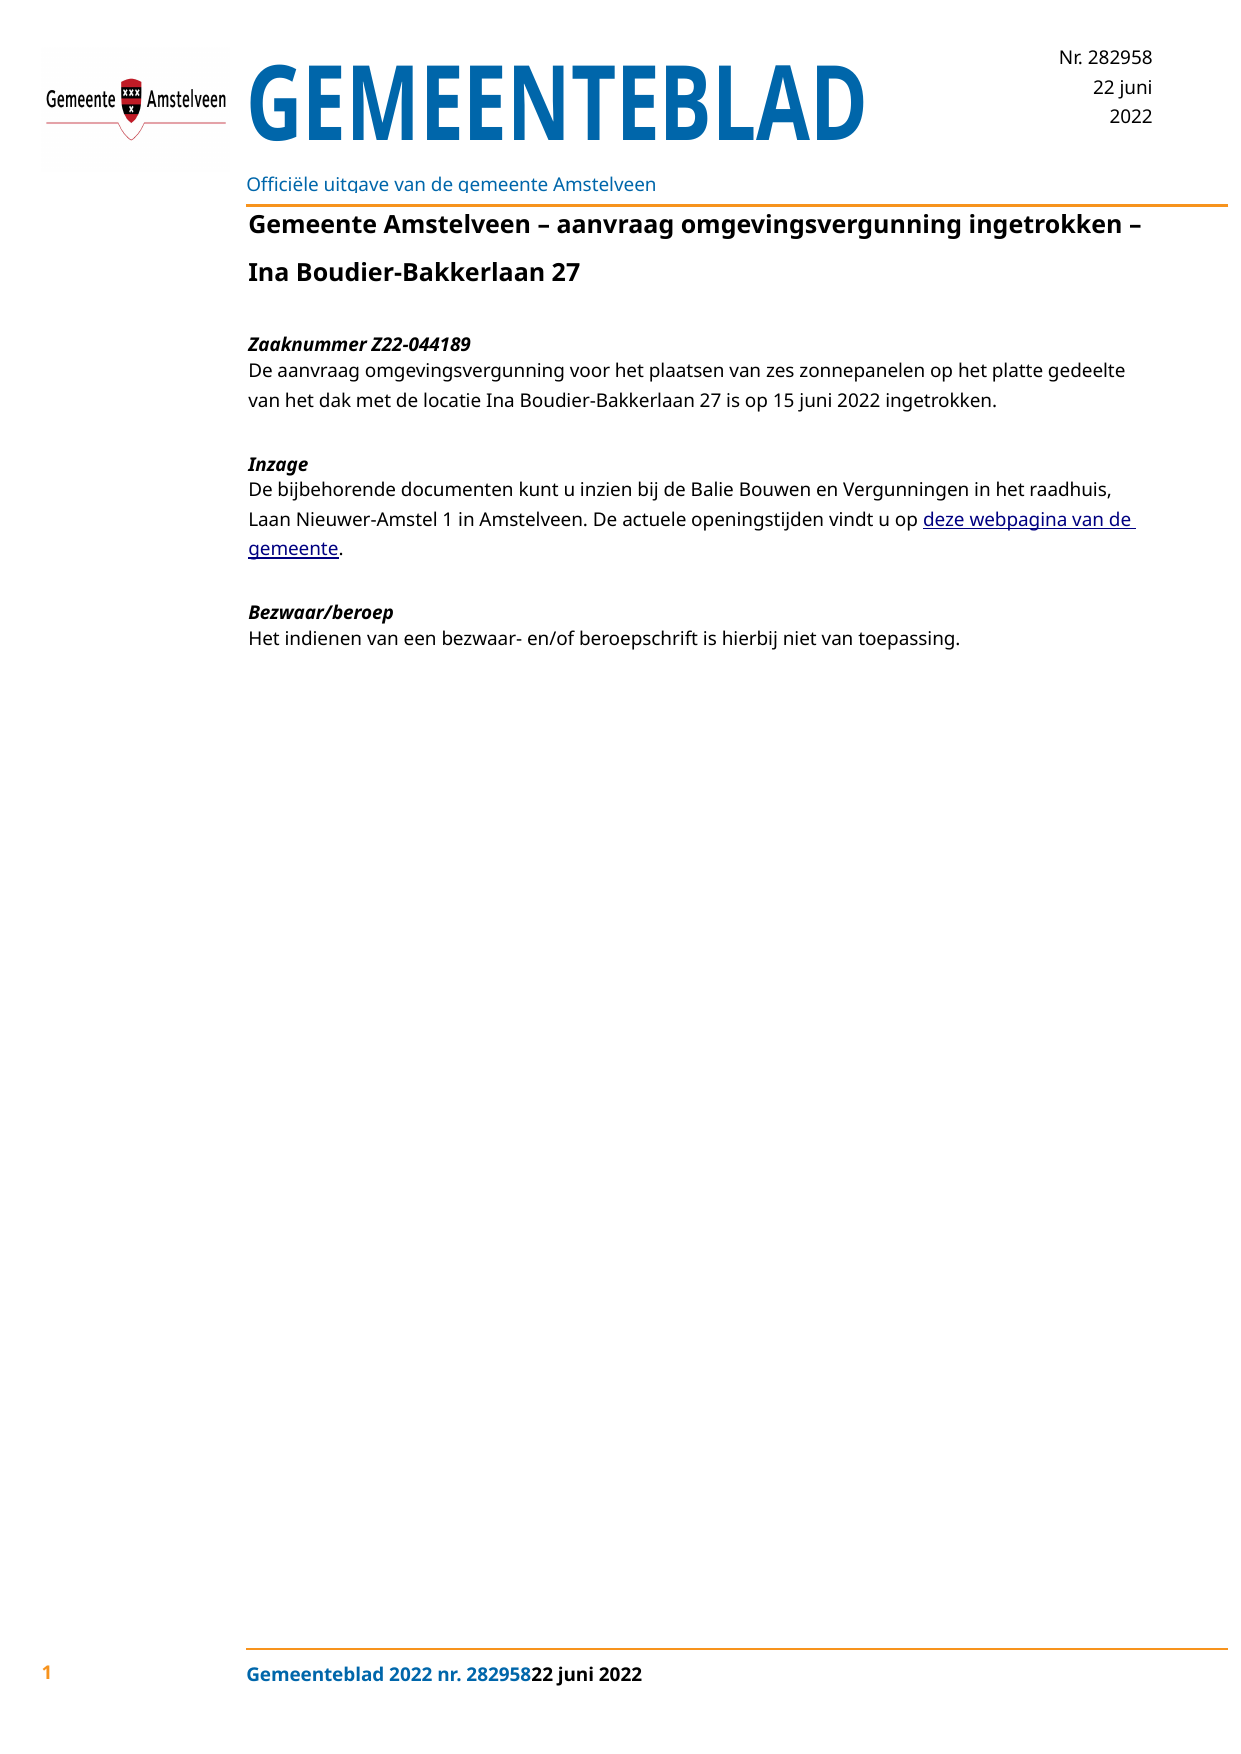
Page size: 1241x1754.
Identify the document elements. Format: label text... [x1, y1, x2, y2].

text De bijbehorende documenten kunt u inzien bij de Balie Bouwen en Vergunningen in het raadhuis, Laan Nieuwer-Amstel 1 in Amstelveen. De actuele openingstijden vindt u op deze webpagina van de gemeente. [248, 476, 1152, 561]
text De aanvraag omgevingsvergunning voor het plaatsen van zes zonnepanelen op het platte gedeelte van het dak met de locatie Ina Boudier-Bakkerlaan 27 is op 15 juni 2022 ingetrokken. [248, 357, 1152, 412]
picture [41, 47, 231, 172]
text Gemeente Amstelveen – aanvraag omgevingsvergunning ingetrokken – Ina Boudier-Bakkerlaan 27 [248, 207, 1152, 288]
text Zaaknummer Z22-044189 [248, 331, 1152, 357]
text Het indienen van een bezwaar- en/of beroepschrift is hierbij niet van toepassing. [248, 625, 1152, 651]
text Inzage [248, 451, 1152, 476]
text Bezwaar/beroep [248, 599, 1152, 625]
